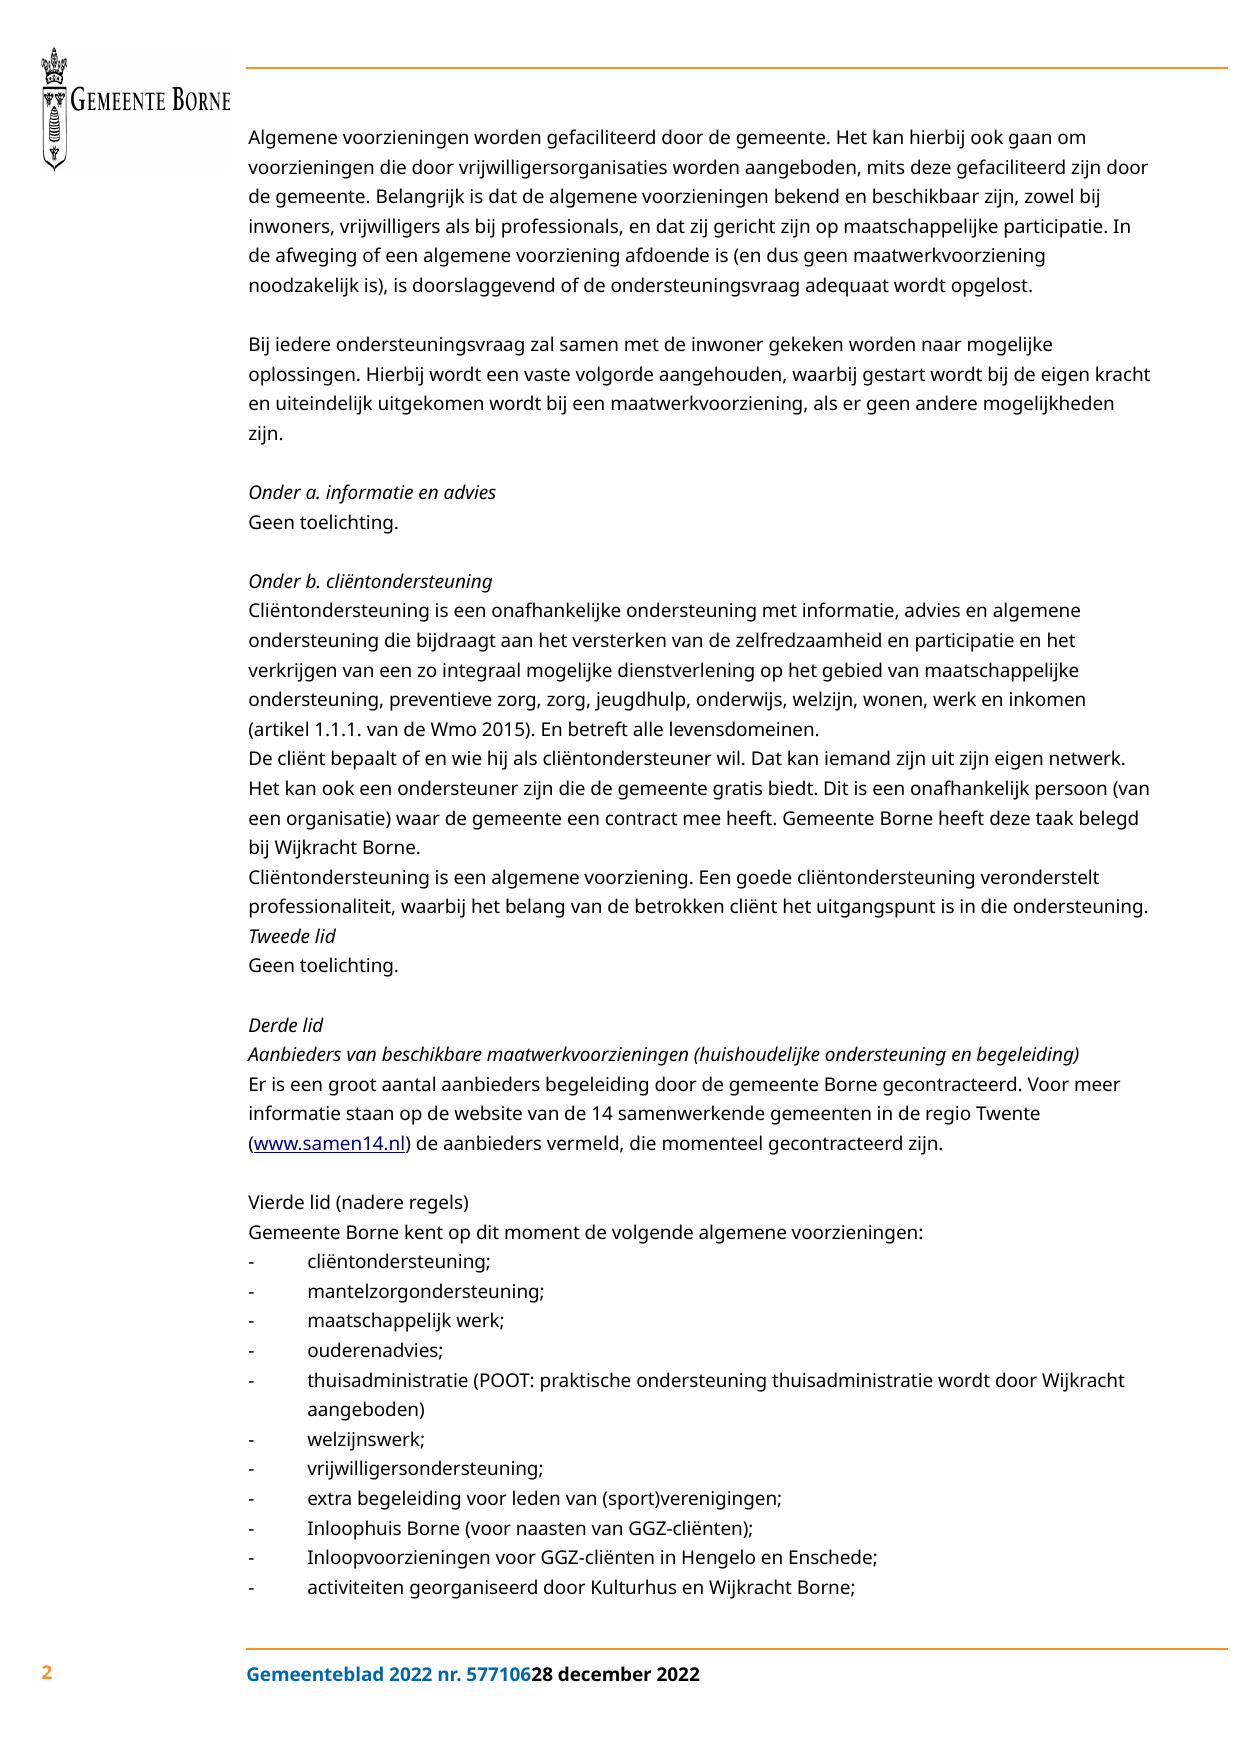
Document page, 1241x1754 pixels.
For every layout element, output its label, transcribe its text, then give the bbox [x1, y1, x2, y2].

list Inloopvoorzieningen voor GGZ-cliënten in Hengelo en Enschede; [248, 1544, 1152, 1570]
text Tweede lid [248, 923, 1152, 949]
text Geen toelichting. [248, 953, 1152, 978]
list maatschappelijk werk; [248, 1308, 1152, 1333]
text Algemene voorzieningen worden gefaciliteerd door de gemeente. Het kan hierbij ook gaan om voorzieningen die door vrijwilligersorganisaties worden aangeboden, mits deze gefaciliteerd zijn door de gemeente. Belangrijk is dat de algemene voorzieningen bekend en beschikbaar zijn, zowel bij inwoners, vrijwilligers als bij professionals, en dat zij gericht zijn op maatschappelijke participatie. In de afweging of een algemene voorziening afdoende is (en dus geen maatwerkvoorziening noodzakelijk is), is doorslaggevend of de ondersteuningsvraag adequaat wordt opgelost. [248, 124, 1152, 298]
list thuisadministratie (POOT: praktische ondersteuning thuisadministratie wordt door Wijkracht aangeboden) [248, 1367, 1152, 1422]
text Gemeente Borne kent op dit moment de volgende algemene voorzieningen: [248, 1219, 1152, 1245]
text Er is een groot aantal aanbieders begeleiding door de gemeente Borne gecontracteerd. Voor meer informatie staan op de website van de 14 samenwerkende gemeenten in de regio Twente (www.samen14.nl) de aanbieders vermeld, die momenteel gecontracteerd zijn. [248, 1071, 1152, 1156]
text Aanbieders van beschikbare maatwerkvoorzieningen (huishoudelijke ondersteuning en begeleiding) [248, 1041, 1152, 1067]
text Geen toelichting. [248, 509, 1152, 535]
list mantelzorgondersteuning; [248, 1278, 1152, 1304]
text Vierde lid (nadere regels) [248, 1189, 1152, 1215]
text Onder a. informatie en advies [248, 479, 1152, 505]
text Onder b. cliëntondersteuning [248, 568, 1152, 594]
list vrijwilligersondersteuning; [248, 1456, 1152, 1481]
text De cliënt bepaalt of en wie hij als cliëntondersteuner wil. Dat kan iemand zijn uit zijn eigen netwerk. Het kan ook een ondersteuner zijn die de gemeente gratis biedt. Dit is een onafhankelijk persoon (van een organisatie) waar de gemeente een contract mee heeft. Gemeente Borne heeft deze taak belegd bij Wijkracht Borne. [248, 746, 1152, 860]
text Cliëntondersteuning is een algemene voorziening. Een goede cliëntondersteuning veronderstelt professionaliteit, waarbij het belang van de betrokken cliënt het uitgangspunt is in die ondersteuning. [248, 864, 1152, 919]
list ouderenadvies; [248, 1337, 1152, 1363]
text Derde lid [248, 1012, 1152, 1038]
list extra begeleiding voor leden van (sport)verenigingen; [248, 1485, 1152, 1511]
text Cliëntondersteuning is een onafhankelijke ondersteuning met informatie, advies en algemene ondersteuning die bijdraagt aan het versterken van de zelfredzaamheid en participatie en het verkrijgen van een zo integraal mogelijke dienstverlening op het gebied van maatschappelijke ondersteuning, preventieve zorg, zorg, jeugdhulp, onderwijs, welzijn, wonen, werk en inkomen (artikel 1.1.1. van de Wmo 2015). En betreft alle levensdomeinen. [248, 598, 1152, 742]
list activiteiten georganiseerd door Kulturhus en Wijkracht Borne; [248, 1574, 1152, 1600]
list cliëntondersteuning; [248, 1248, 1152, 1274]
list Inloophuis Borne (voor naasten van GGZ-cliënten); [248, 1515, 1152, 1541]
list welzijnswerk; [248, 1426, 1152, 1452]
picture [41, 47, 231, 172]
text Bij iedere ondersteuningsvraag zal samen met de inwoner gekeken worden naar mogelijke oplossingen. Hierbij wordt een vaste volgorde aangehouden, waarbij gestart wordt bij de eigen kracht en uiteindelijk uitgekomen wordt bij een maatwerkvoorziening, als er geen andere mogelijkheden zijn. [248, 331, 1152, 446]
